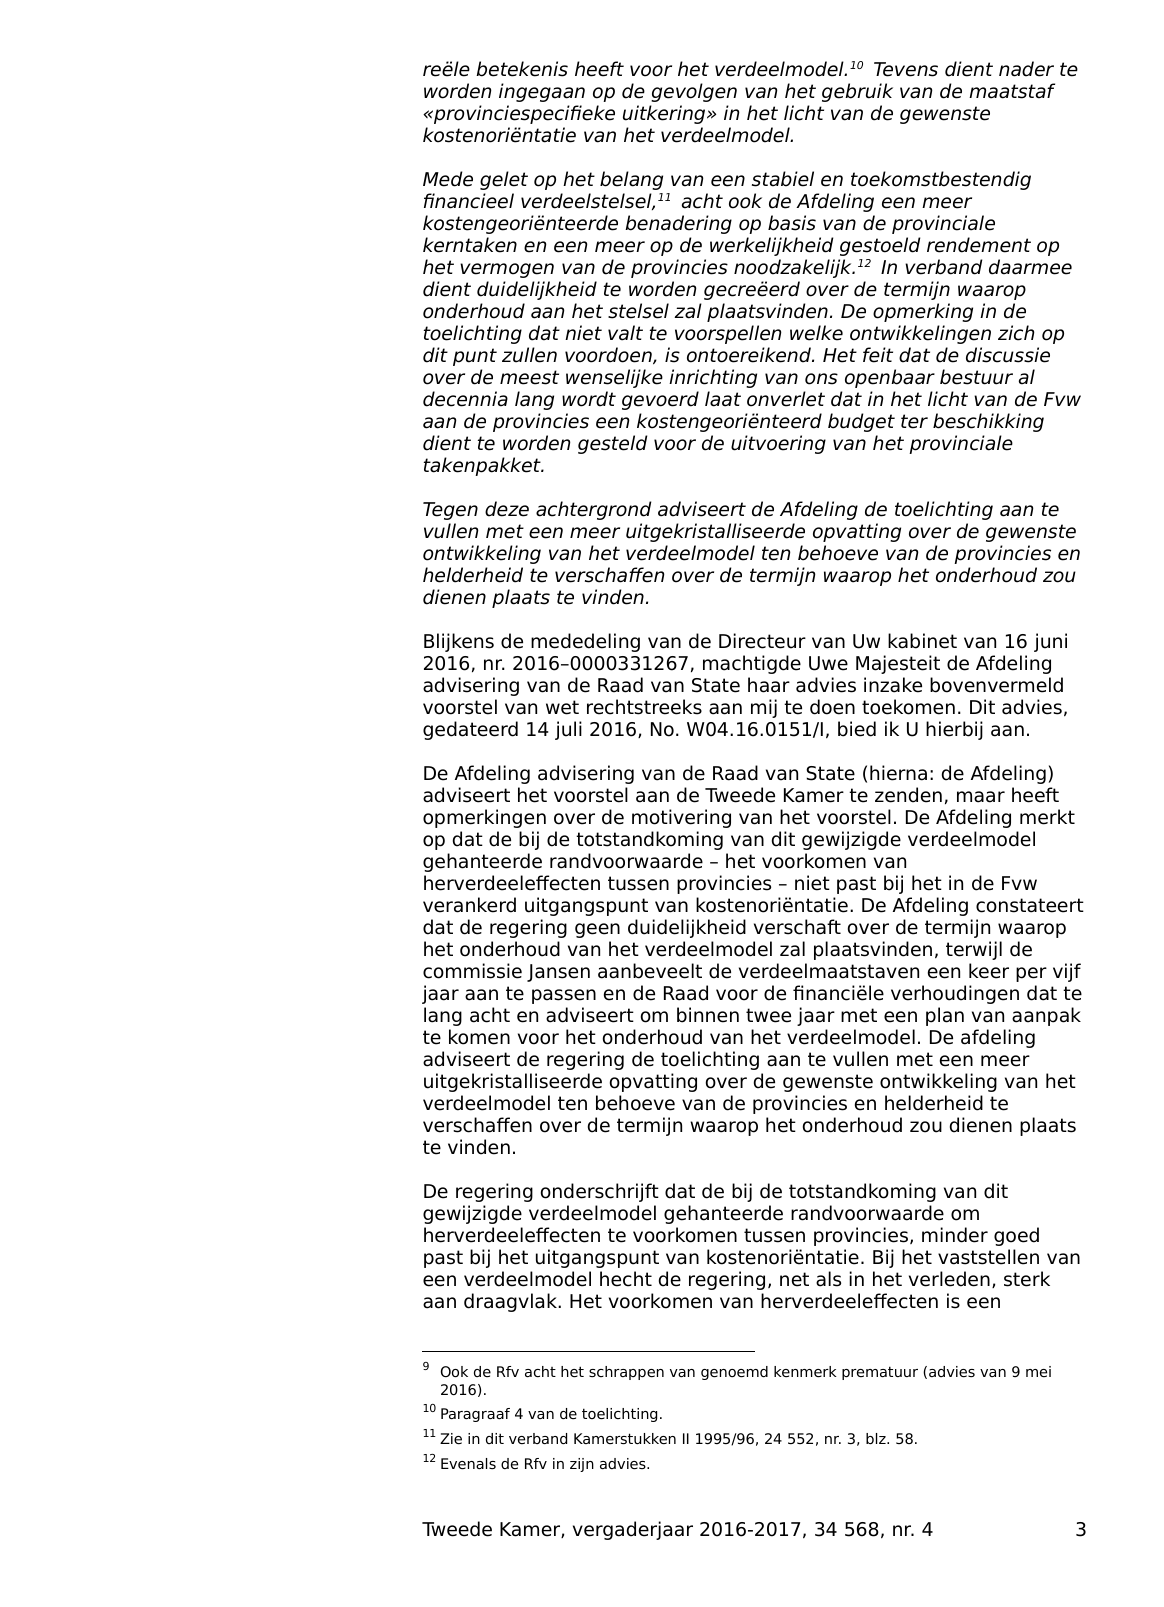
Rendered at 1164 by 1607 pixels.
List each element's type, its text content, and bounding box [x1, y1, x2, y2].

text Zie in dit verband Kamerstukken II 1995/96, 24 552, nr. 3, blz. 58. [422, 1427, 1087, 1449]
text Ook de Rfv acht het schrappen van genoemd kenmerk prematuur (advies van 9 mei 2016). [422, 1360, 1087, 1399]
text Blijkens de mededeling van de Directeur van Uw kabinet van 16 juni 2016, nr. 2016–0000331267, machtigde Uwe Majesteit de Afdeling advisering van de Raad van State haar advies inzake bovenvermeld voorstel van wet rechtstreeks aan mij te doen toekomen. Dit advies, gedateerd 14 juli 2016, No. W04.16.0151/I, bied ik U hierbij aan. [422, 631, 1087, 741]
text Paragraaf 4 van de toelichting. [422, 1402, 1087, 1424]
text Mede gelet op het belang van een stabiel en toekomstbestendig financieel verdeelstelsel, acht ook de Afdeling een meer kostengeoriënteerde benadering op basis van de provinciale kerntaken en een meer op de werkelijkheid gestoeld rendement op het vermogen van de provincies noodzakelijk. In verband daarmee dient duidelijkheid te worden gecreëerd over de termijn waarop onderhoud aan het stelsel zal plaatsvinden. De opmerking in de toelichting dat niet valt te voorspellen welke ontwikkelingen zich op dit punt zullen voordoen, is ontoereikend. Het feit dat de discussie over de meest wenselijke inrichting van ons openbaar bestuur al decennia lang wordt gevoerd laat onverlet dat in het licht van de Fvw aan de provincies een kostengeoriënteerd budget ter beschikking dient te worden gesteld voor de uitvoering van het provinciale takenpakket. [422, 169, 1087, 477]
text Tegen deze achtergrond adviseert de Afdeling de toelichting aan te vullen met een meer uitgekristalliseerde opvatting over de gewenste ontwikkeling van het verdeelmodel ten behoeve van de provincies en helderheid te verschaffen over de termijn waarop het onderhoud zou dienen plaats te vinden. [422, 499, 1087, 609]
text reële betekenis heeft voor het verdeelmodel. Tevens dient nader te worden ingegaan op de gevolgen van het gebruik van de maatstaf «provinciespecifieke uitkering» in het licht van de gewenste kostenoriëntatie van het verdeelmodel. [422, 59, 1087, 147]
text De regering onderschrijft dat de bij de totstandkoming van dit gewijzigde verdeelmodel gehanteerde randvoorwaarde om herverdeeleffecten te voorkomen tussen provincies, minder goed past bij het uitgangspunt van kostenoriëntatie. Bij het vaststellen van een verdeelmodel hecht de regering, net als in het verleden, sterk aan draagvlak. Het voorkomen van herverdeeleffecten is een [422, 1181, 1087, 1313]
text Evenals de Rfv in zijn advies. [422, 1452, 1087, 1474]
text De Afdeling advisering van de Raad van State (hierna: de Afdeling) adviseert het voorstel aan de Tweede Kamer te zenden, maar heeft opmerkingen over de motivering van het voorstel. De Afdeling merkt op dat de bij de totstandkoming van dit gewijzigde verdeelmodel gehanteerde randvoorwaarde – het voorkomen van herverdeeleffecten tussen provincies – niet past bij het in de Fvw verankerd uitgangspunt van kostenoriëntatie. De Afdeling constateert dat de regering geen duidelijkheid verschaft over de termijn waarop het onderhoud van het verdeelmodel zal plaatsvinden, terwijl de commissie Jansen aanbeveelt de verdeelmaatstaven een keer per vijf jaar aan te passen en de Raad voor de financiële verhoudingen dat te lang acht en adviseert om binnen twee jaar met een plan van aanpak te komen voor het onderhoud van het verdeelmodel. De afdeling adviseert de regering de toelichting aan te vullen met een meer uitgekristalliseerde opvatting over de gewenste ontwikkeling van het verdeelmodel ten behoeve van de provincies en helderheid te verschaffen over de termijn waarop het onderhoud zou dienen plaats te vinden. [422, 763, 1087, 1159]
